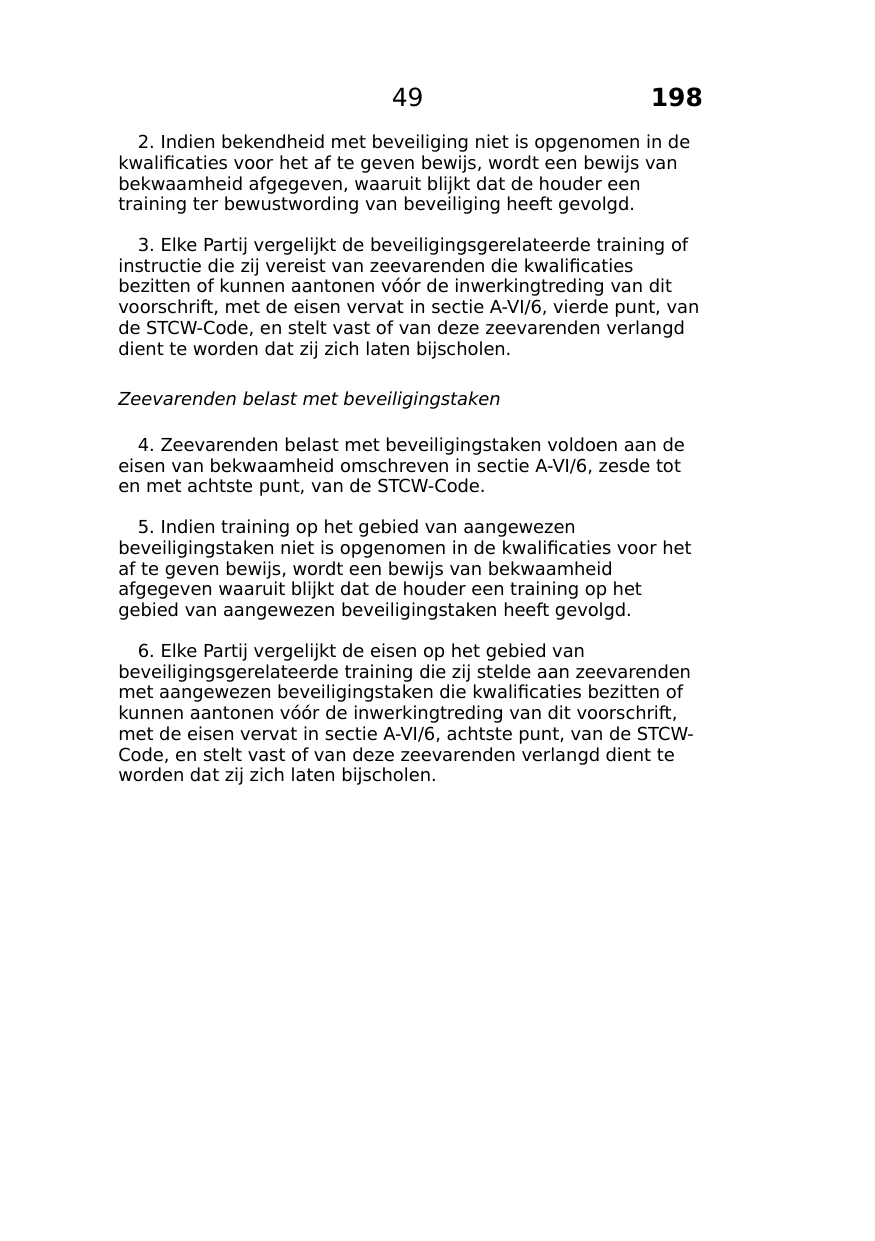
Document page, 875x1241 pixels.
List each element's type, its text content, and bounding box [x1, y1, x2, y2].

text 6. Elke Partij vergelijkt de eisen op het gebied van beveiligingsgerelateerde training die zij stelde aan zeevarenden met aangewezen beveiligingstaken die kwalificaties bezitten of kunnen aantonen vóór de inwerkingtreding van dit voorschrift, met de eisen vervat in sectie A-VI/6, achtste punt, van de STCW-Code, en stelt vast of van deze zeevarenden verlangd dient te worden dat zij zich laten bijscholen. [118, 641, 703, 786]
text 2. Indien bekendheid met beveiliging niet is opgenomen in de kwalificaties voor het af te geven bewijs, wordt een bewijs van bekwaamheid afgegeven, waaruit blijkt dat de houder een training ter bewustwording van beveiliging heeft gevolgd. [118, 132, 703, 215]
text 4. Zeevarenden belast met beveiligingstaken voldoen aan de eisen van bekwaamheid omschreven in sectie A-VI/6, zesde tot en met achtste punt, van de STCW-Code. [118, 435, 703, 497]
subtitle Zeevarenden belast met beveiligingstaken [118, 389, 703, 410]
text 3. Elke Partij vergelijkt de beveiligingsgerelateerde training of instructie die zij vereist van zeevarenden die kwalificaties bezitten of kunnen aantonen vóór de inwerkingtreding van dit voorschrift, met de eisen vervat in sectie A-VI/6, vierde punt, van de STCW-Code, en stelt vast of van deze zeevarenden verlangd dient te worden dat zij zich laten bijscholen. [118, 235, 703, 359]
text 5. Indien training op het gebied van aangewezen beveiligingstaken niet is opgenomen in de kwalificaties voor het af te geven bewijs, wordt een bewijs van bekwaamheid afgegeven waaruit blijkt dat de houder een training op het gebied van aangewezen beveiligingstaken heeft gevolgd. [118, 517, 703, 621]
